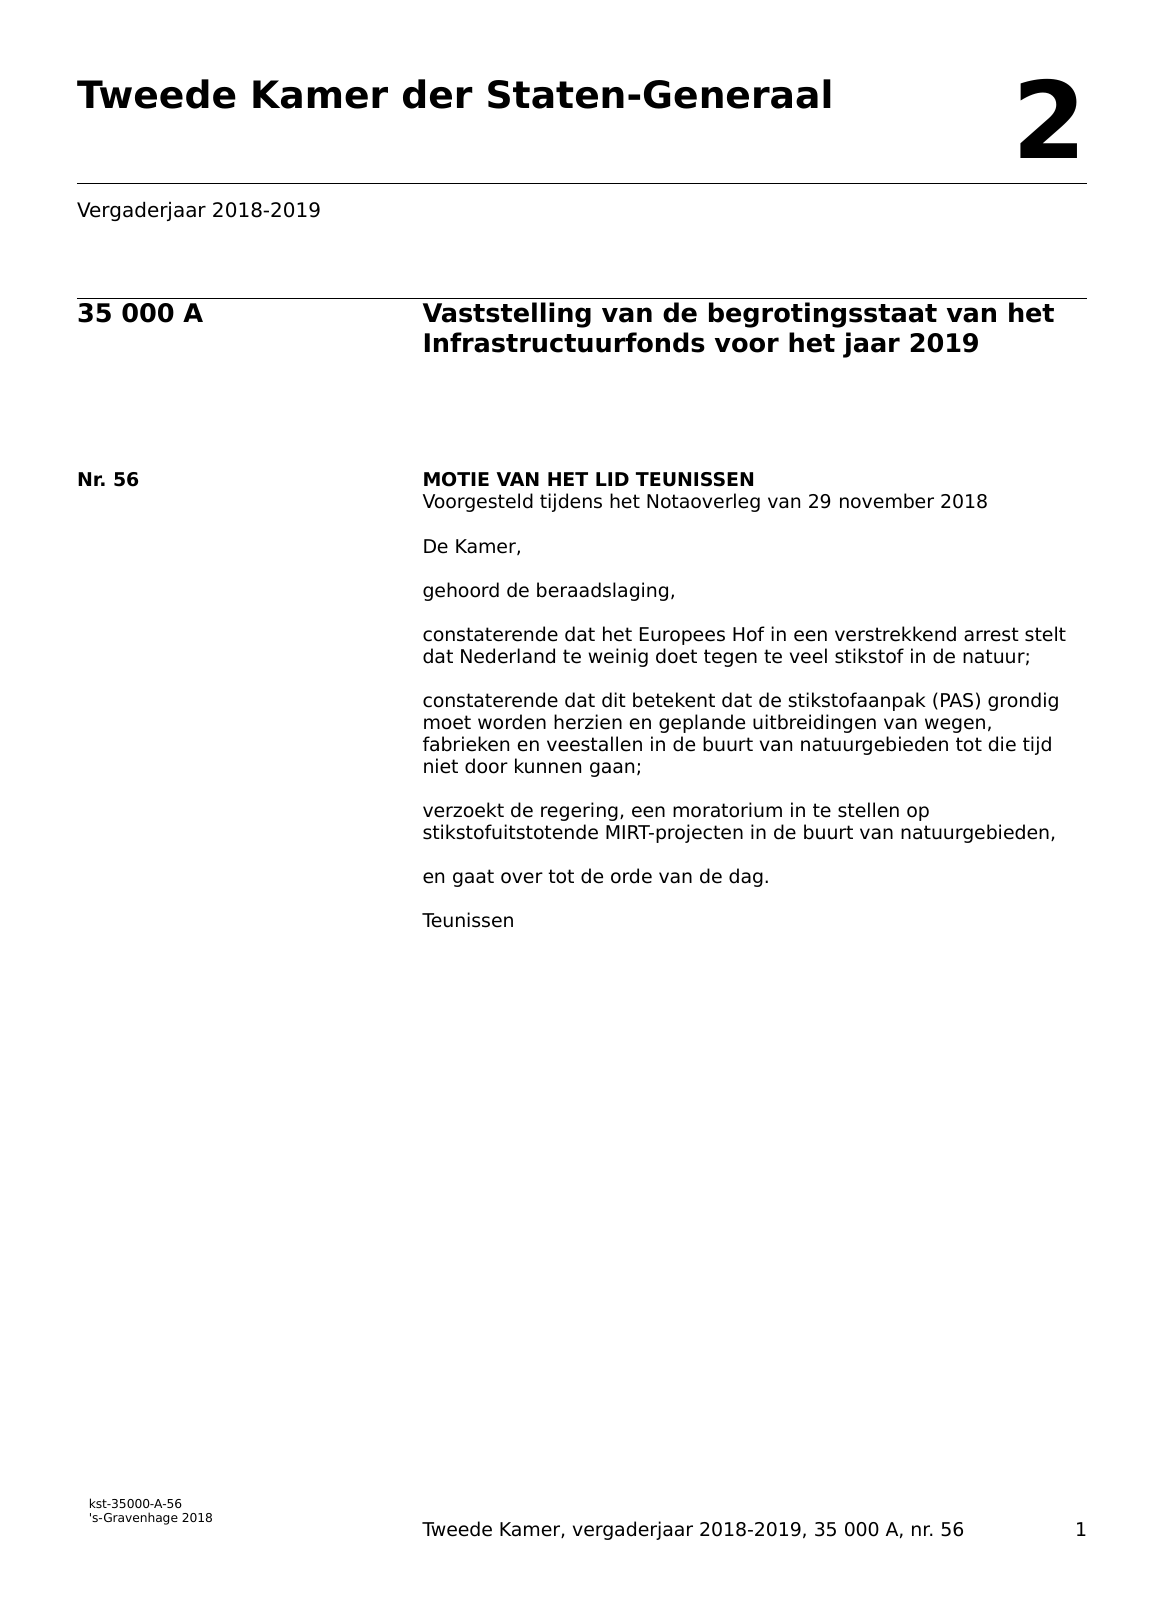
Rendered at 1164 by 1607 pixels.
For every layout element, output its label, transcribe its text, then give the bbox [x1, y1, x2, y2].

text Voorgesteld tijdens het Notaoverleg van 29 november 2018 [422, 491, 1087, 513]
table_header Tweede Kamer der Staten-Generaal [77, 59, 886, 183]
table_header 2 [886, 59, 1087, 183]
text Teunissen [422, 910, 1087, 932]
text verzoekt de regering, een moratorium in te stellen op stikstofuitstotende MIRT-projecten in de buurt van natuurgebieden, [422, 800, 1087, 844]
text en gaat over tot de orde van de dag. [422, 866, 1087, 888]
subtitle Nr. 56 MOTIE VAN HET LID TEUNISSEN [77, 469, 1087, 491]
text 's-Gravenhage 2018 [88, 1511, 323, 1525]
text De Kamer, [422, 536, 1087, 557]
text gehoord de beraadslaging, [422, 580, 1087, 602]
text constaterende dat dit betekent dat de stikstofaanpak (PAS) grondig moet worden herzien en geplande uitbreidingen van wegen, fabrieken en veestallen in de buurt van natuurgebieden tot die tijd niet door kunnen gaan; [422, 690, 1087, 778]
subtitle 35 000 A Vaststelling van de begrotingsstaat van het Infrastructuurfonds voor het jaar 2019 [77, 299, 1087, 358]
table_cell Vergaderjaar 2018-2019 [77, 184, 1087, 298]
text constaterende dat het Europees Hof in een verstrekkend arrest stelt dat Nederland te weinig doet tegen te veel stikstof in de natuur; [422, 624, 1087, 668]
text kst-35000-A-56 [88, 1497, 323, 1511]
